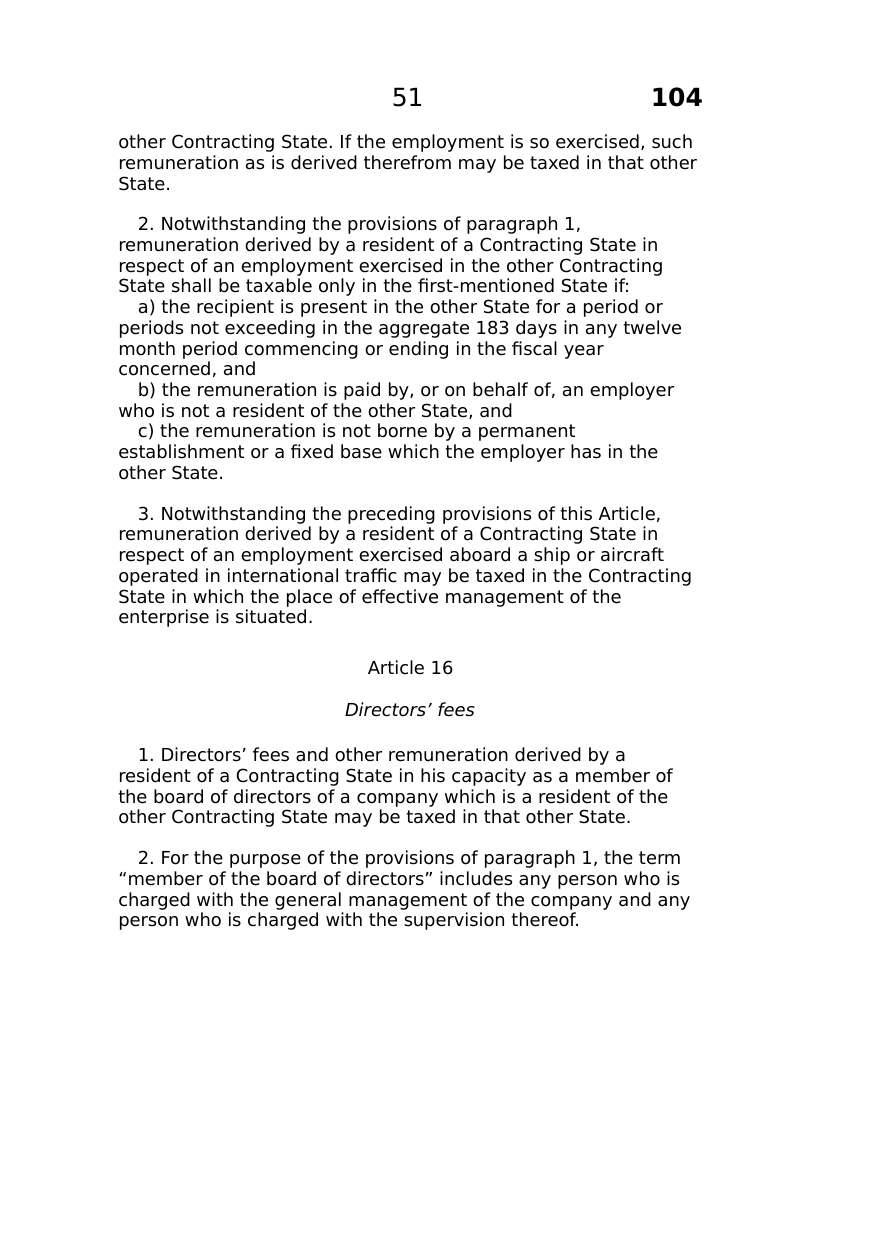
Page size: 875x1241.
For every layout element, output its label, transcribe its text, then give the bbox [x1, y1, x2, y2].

text b) the remuneration is paid by, or on behalf of, an employer who is not a resident of the other State, and [118, 380, 703, 421]
text a) the recipient is present in the other State for a period or periods not exceeding in the aggregate 183 days in any twelve month period commencing or ending in the fiscal year concerned, and [118, 297, 703, 380]
subtitle Article 16 Directors’ fees [118, 658, 703, 720]
text 2. For the purpose of the provisions of paragraph 1, the term “member of the board of directors” includes any person who is charged with the general management of the company and any person who is charged with the supervision thereof. [118, 848, 703, 931]
text 1. Directors’ fees and other remuneration derived by a resident of a Contracting State in his capacity as a member of the board of directors of a company which is a resident of the other Contracting State may be taxed in that other State. [118, 745, 703, 828]
text other Contracting State. If the employment is so exercised, such remuneration as is derived therefrom may be taxed in that other State. [118, 132, 703, 194]
text c) the remuneration is not borne by a permanent establishment or a fixed base which the employer has in the other State. [118, 421, 703, 483]
text 3. Notwithstanding the preceding provisions of this Article, remuneration derived by a resident of a Contracting State in respect of an employment exercised aboard a ship or aircraft operated in international traffic may be taxed in the Contracting State in which the place of effective management of the enterprise is situated. [118, 503, 703, 628]
text 2. Notwithstanding the provisions of paragraph 1, remuneration derived by a resident of a Contracting State in respect of an employment exercised in the other Contracting State shall be taxable only in the first-mentioned State if: [118, 214, 703, 297]
